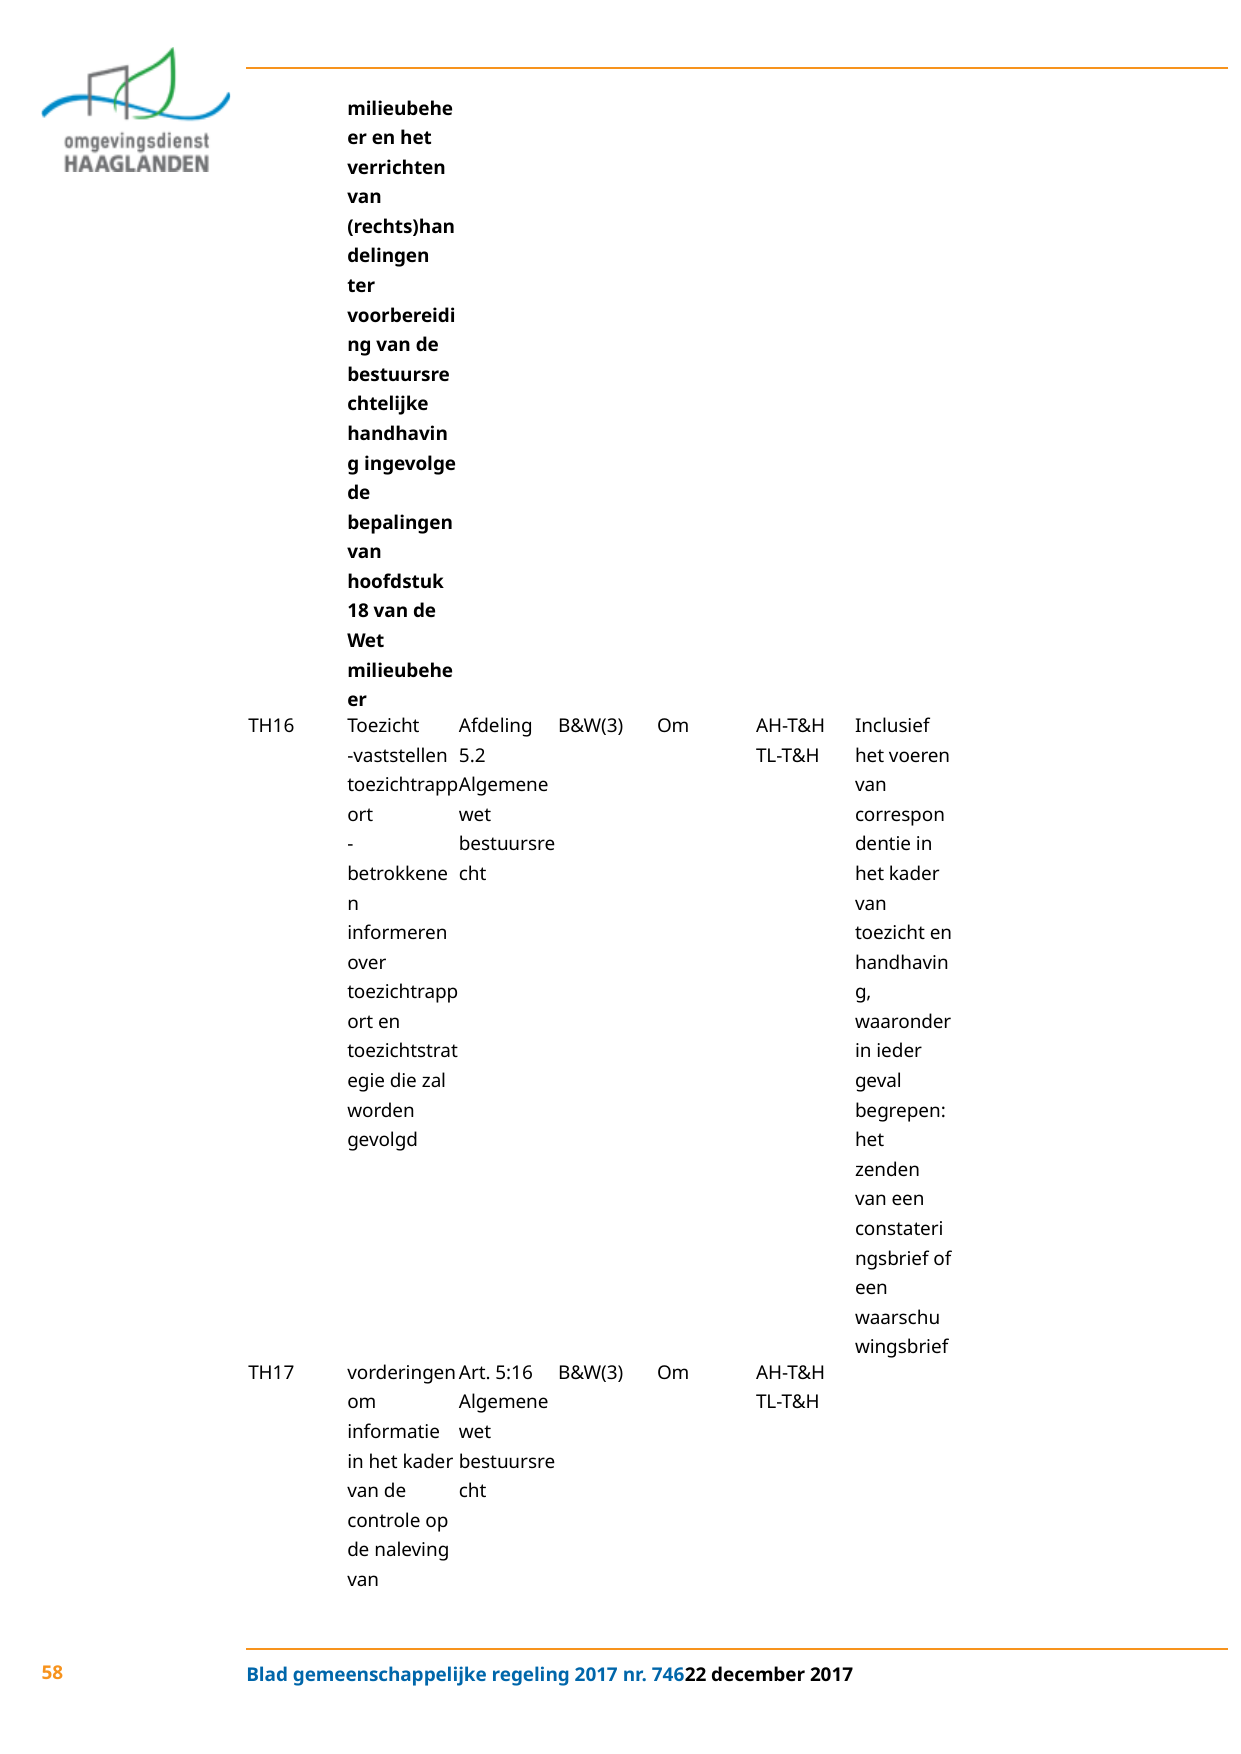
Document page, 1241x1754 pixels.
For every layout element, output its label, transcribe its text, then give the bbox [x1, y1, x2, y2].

table_cell [248, 95, 347, 712]
table_cell [756, 95, 855, 712]
picture [41, 47, 231, 172]
table_cell Toezicht -vaststellen toezichtrapport -betrokkenen informeren over toezichtrapport en toezichtstrategie die zal worden gevolgd [347, 712, 459, 1359]
table_cell milieubeheer en het verrichten van (rechts)handelingen ter voorbereiding van de bestuursrechtelijke handhaving ingevolge de bepalingen van hoofdstuk 18 van de Wet milieubeheer [347, 95, 459, 712]
table_cell TH17 [248, 1359, 347, 1592]
table_cell Om [657, 1359, 756, 1592]
table_cell B&W(3) [558, 712, 657, 1359]
table_cell AH-T&H TL-T&H [756, 1359, 855, 1592]
table_cell [954, 712, 1152, 1359]
table_cell vorderingen om informatie in het kader van de controle op de naleving van [347, 1359, 459, 1592]
table_cell Art. 5:16 Algemene wet bestuursrecht [459, 1359, 558, 1592]
table_cell [459, 95, 558, 712]
table_cell [954, 1359, 1152, 1592]
table_cell [855, 1359, 954, 1592]
table_cell TH16 [248, 712, 347, 1359]
table_cell Afdeling 5.2 Algemene wet bestuursrecht [459, 712, 558, 1359]
table_cell AH-T&H TL-T&H [756, 712, 855, 1359]
table_cell Inclusief het voeren van correspondentie in het kader van toezicht en handhaving, waaronder in ieder geval begrepen: het zenden van een constateringsbrief of een waarschuwingsbrief [855, 712, 954, 1359]
table_cell [954, 95, 1152, 712]
table_cell [558, 95, 657, 712]
table_cell Om [657, 712, 756, 1359]
table_cell [855, 95, 954, 712]
table_cell B&W(3) [558, 1359, 657, 1592]
table_cell [657, 95, 756, 712]
